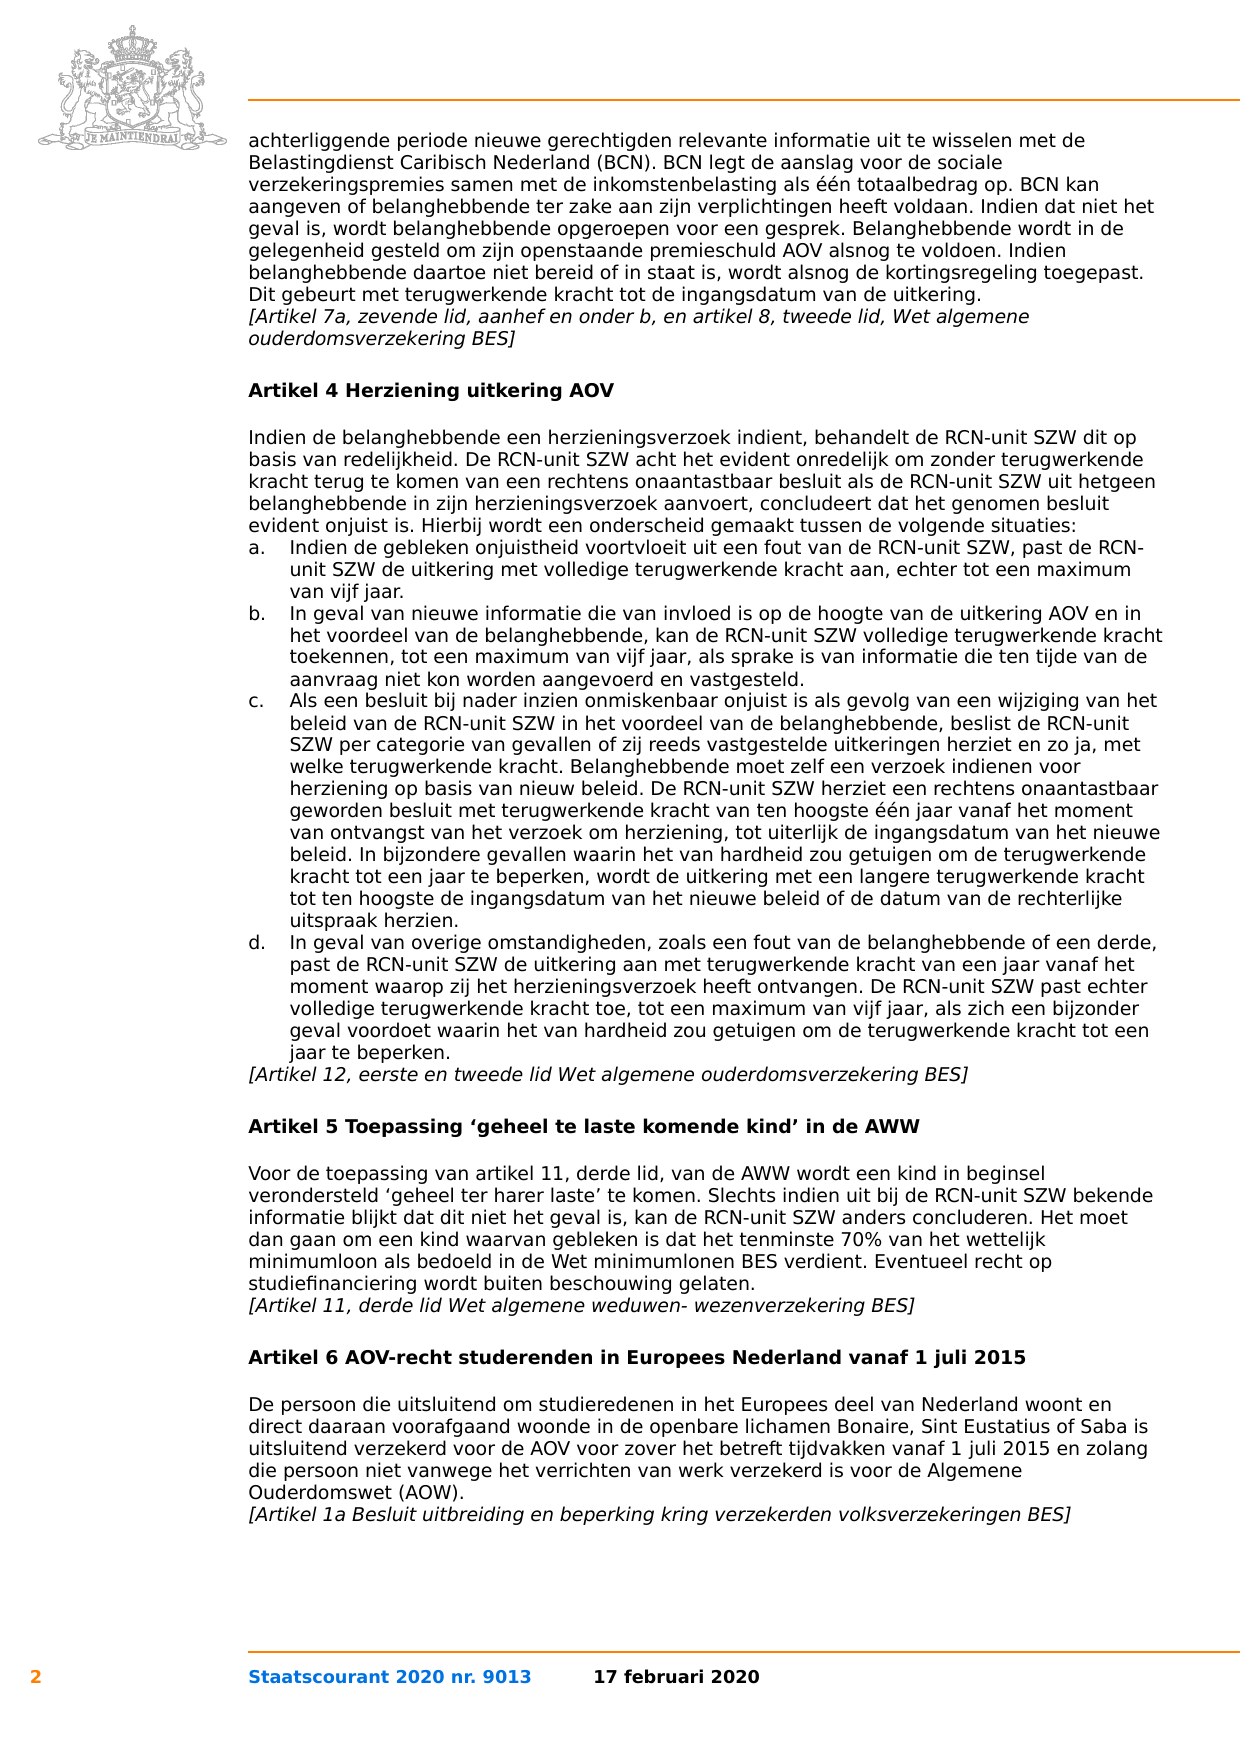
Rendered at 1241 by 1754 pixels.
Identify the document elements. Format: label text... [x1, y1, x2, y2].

subtitle Artikel 5 Toepassing ‘geheel te laste komende kind’ in de AWW [248, 1116, 1163, 1138]
text [Artikel 1a Besluit uitbreiding en beperking kring verzekerden volksverzekeringen BES] [248, 1504, 1163, 1526]
picture [38, 25, 227, 150]
text [Artikel 12, eerste en tweede lid Wet algemene ouderdomsverzekering BES] [248, 1064, 1163, 1086]
text d. In geval van overige omstandigheden, zoals een fout van de belanghebbende of een derde, past de RCN-unit SZW de uitkering aan met terugwerkende kracht van een jaar vanaf het moment waarop zij het herzieningsverzoek heeft ontvangen. De RCN-unit SZW past echter volledige terugwerkende kracht toe, tot een maximum van vijf jaar, als zich een bijzonder geval voordoet waarin het van hardheid zou getuigen om de terugwerkende kracht tot een jaar te beperken. [248, 932, 1163, 1064]
text c. Als een besluit bij nader inzien onmiskenbaar onjuist is als gevolg van een wijziging van het beleid van de RCN-unit SZW in het voordeel van de belanghebbende, beslist de RCN-unit SZW per categorie van gevallen of zij reeds vastgestelde uitkeringen herziet en zo ja, met welke terugwerkende kracht. Belanghebbende moet zelf een verzoek indienen voor herziening op basis van nieuw beleid. De RCN-unit SZW herziet een rechtens onaantastbaar geworden besluit met terugwerkende kracht van ten hoogste één jaar vanaf het moment van ontvangst van het verzoek om herziening, tot uiterlijk de ingangsdatum van het nieuwe beleid. In bijzondere gevallen waarin het van hardheid zou getuigen om de terugwerkende kracht tot een jaar te beperken, wordt de uitkering met een langere terugwerkende kracht tot ten hoogste de ingangsdatum van het nieuwe beleid of de datum van de rechterlijke uitspraak herzien. [248, 690, 1163, 932]
text [Artikel 11, derde lid Wet algemene weduwen- wezenverzekering BES] [248, 1295, 1163, 1317]
text Voor de toepassing van artikel 11, derde lid, van de AWW wordt een kind in beginsel verondersteld ‘geheel ter harer laste’ te komen. Slechts indien uit bij de RCN-unit SZW bekende informatie blijkt dat dit niet het geval is, kan de RCN-unit SZW anders concluderen. Het moet dan gaan om een kind waarvan gebleken is dat het tenminste 70% van het wettelijk minimumloon als bedoeld in de Wet minimumlonen BES verdient. Eventueel recht op studiefinanciering wordt buiten beschouwing gelaten. [248, 1163, 1163, 1295]
text De persoon die uitsluitend om studieredenen in het Europees deel van Nederland woont en direct daaraan voorafgaand woonde in de openbare lichamen Bonaire, Sint Eustatius of Saba is uitsluitend verzekerd voor de AOV voor zover het betreft tijdvakken vanaf 1 juli 2015 en zolang die persoon niet vanwege het verrichten van werk verzekerd is voor de Algemene Ouderdomswet (AOW). [248, 1394, 1163, 1504]
text a. Indien de gebleken onjuistheid voortvloeit uit een fout van de RCN-unit SZW, past de RCN-unit SZW de uitkering met volledige terugwerkende kracht aan, echter tot een maximum van vijf jaar. [248, 537, 1163, 602]
text Indien de belanghebbende een herzieningsverzoek indient, behandelt de RCN-unit SZW dit op basis van redelijkheid. De RCN-unit SZW acht het evident onredelijk om zonder terugwerkende kracht terug te komen van een rechtens onaantastbaar besluit als de RCN-unit SZW uit hetgeen belanghebbende in zijn herzieningsverzoek aanvoert, concludeert dat het genomen besluit evident onjuist is. Hierbij wordt een onderscheid gemaakt tussen de volgende situaties: [248, 427, 1163, 537]
subtitle Artikel 6 AOV-recht studerenden in Europees Nederland vanaf 1 juli 2015 [248, 1347, 1163, 1369]
text [Artikel 7a, zevende lid, aanhef en onder b, en artikel 8, tweede lid, Wet algemene ouderdomsverzekering BES] [248, 306, 1163, 350]
text b. In geval van nieuwe informatie die van invloed is op de hoogte van de uitkering AOV en in het voordeel van de belanghebbende, kan de RCN-unit SZW volledige terugwerkende kracht toekennen, tot een maximum van vijf jaar, als sprake is van informatie die ten tijde van de aanvraag niet kon worden aangevoerd en vastgesteld. [248, 602, 1163, 690]
subtitle Artikel 4 Herziening uitkering AOV [248, 380, 1163, 402]
text achterliggende periode nieuwe gerechtigden relevante informatie uit te wisselen met de Belastingdienst Caribisch Nederland (BCN). BCN legt de aanslag voor de sociale verzekeringspremies samen met de inkomstenbelasting als één totaalbedrag op. BCN kan aangeven of belanghebbende ter zake aan zijn verplichtingen heeft voldaan. Indien dat niet het geval is, wordt belanghebbende opgeroepen voor een gesprek. Belanghebbende wordt in de gelegenheid gesteld om zijn openstaande premieschuld AOV alsnog te voldoen. Indien belanghebbende daartoe niet bereid of in staat is, wordt alsnog de kortingsregeling toegepast. Dit gebeurt met terugwerkende kracht tot de ingangsdatum van de uitkering. [248, 130, 1163, 306]
